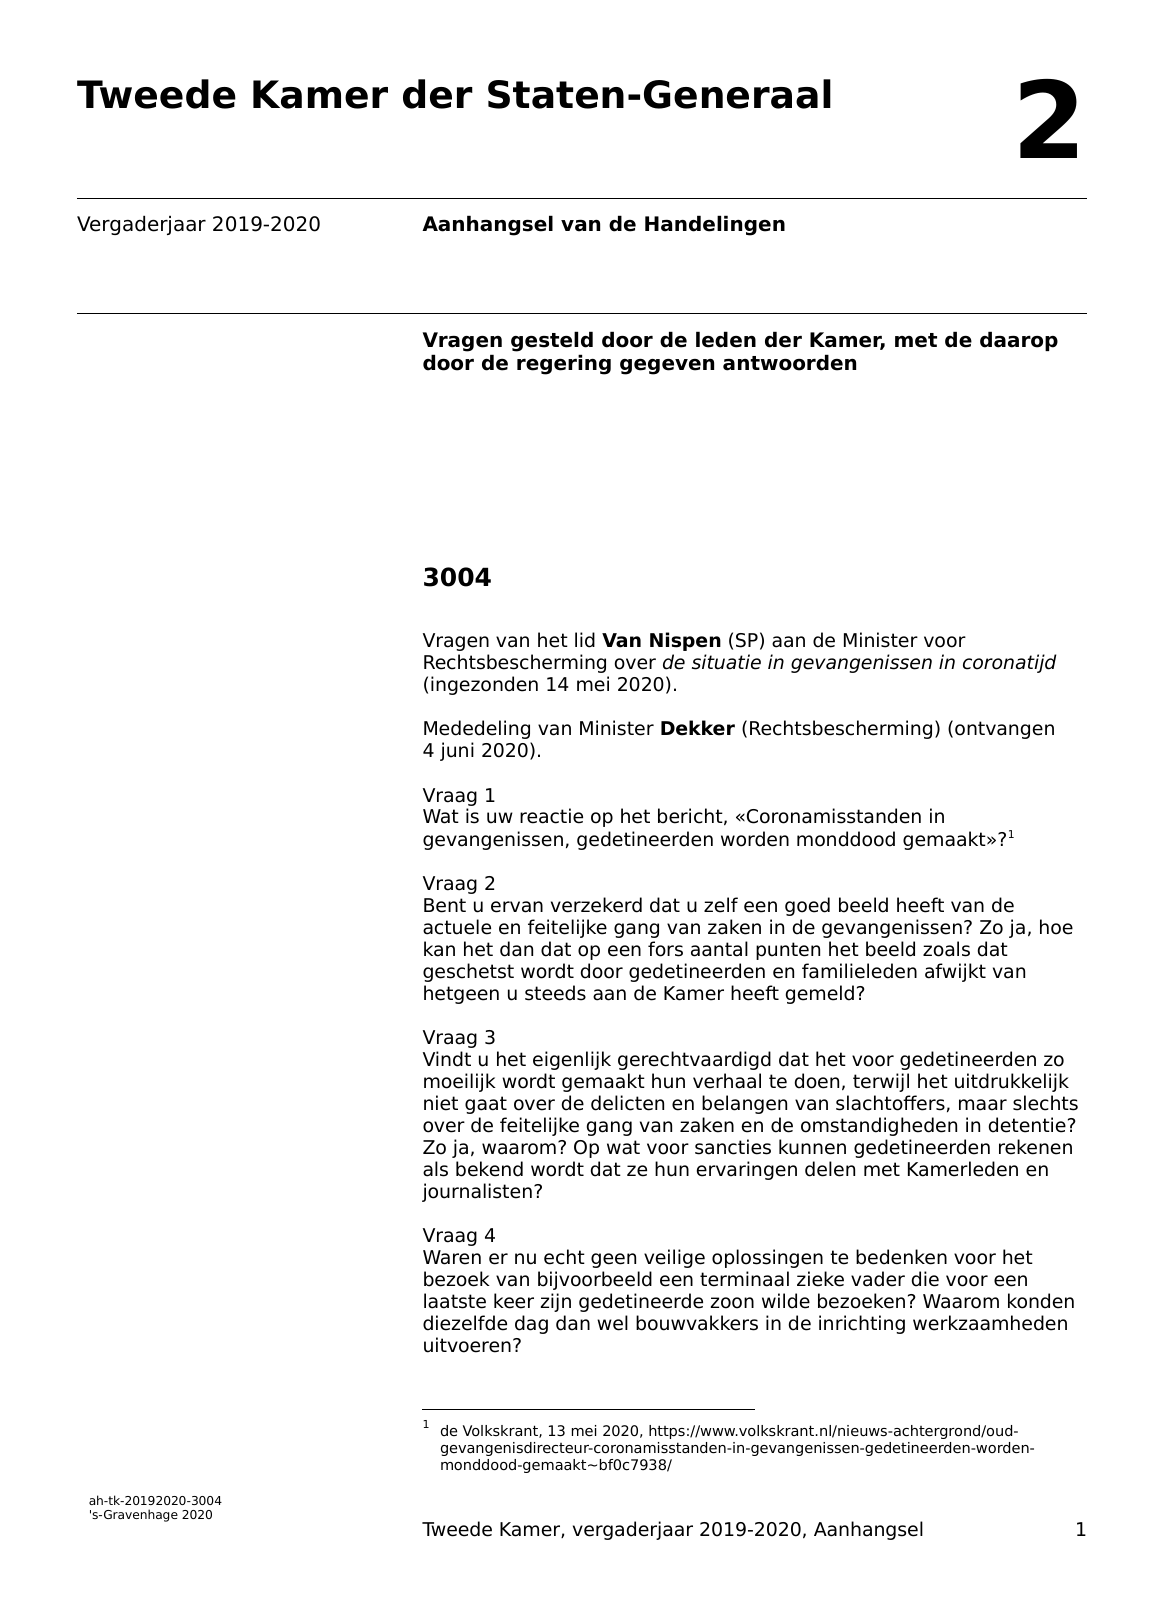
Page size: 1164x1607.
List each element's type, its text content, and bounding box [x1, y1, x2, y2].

text Mededeling van Minister Dekker (Rechtsbescherming) (ontvangen 4 juni 2020). [422, 718, 1087, 762]
table_cell Aanhangsel van de Handelingen [422, 199, 1087, 313]
text Vindt u het eigenlijk gerechtvaardigd dat het voor gedetineerden zo moeilijk wordt gemaakt hun verhaal te doen, terwijl het uitdrukkelijk niet gaat over de delicten en belangen van slachtoffers, maar slechts over de feitelijke gang van zaken en de omstandigheden in detentie? Zo ja, waarom? Op wat voor sancties kunnen gedetineerden rekenen als bekend wordt dat ze hun ervaringen delen met Kamerleden en journalisten? [422, 1049, 1087, 1202]
text 's-Gravenhage 2020 [88, 1508, 323, 1522]
text Vraag 4 [422, 1225, 1087, 1247]
table_cell [77, 314, 422, 375]
text Waren er nu echt geen veilige oplossingen te bedenken voor het bezoek van bijvoorbeeld een terminaal zieke vader die voor een laatste keer zijn gedetineerde zoon wilde bezoeken? Waarom konden diezelfde dag dan wel bouwvakkers in de inrichting werkzaamheden uitvoeren? [422, 1247, 1087, 1357]
text Vragen van het lid Van Nispen (SP) aan de Minister voor Rechtsbescherming over de situatie in gevangenissen in coronatijd (ingezonden 14 mei 2020). [422, 630, 1087, 696]
table_header 2 [886, 59, 1087, 198]
text 3004 [422, 563, 1087, 592]
table_cell Vragen gesteld door de leden der Kamer, met de daarop door de regering gegeven antwoorden [422, 314, 1087, 375]
text Vraag 1 [422, 784, 1087, 806]
text Wat is uw reactie op het bericht, «Coronamisstanden in gevangenissen, gedetineerden worden monddood gemaakt»? [422, 806, 1087, 850]
table_cell Vergaderjaar 2019-2020 [77, 199, 422, 313]
text Bent u ervan verzekerd dat u zelf een goed beeld heeft van de actuele en feitelijke gang van zaken in de gevangenissen? Zo ja, hoe kan het dan dat op een fors aantal punten het beeld zoals dat geschetst wordt door gedetineerden en familieleden afwijkt van hetgeen u steeds aan de Kamer heeft gemeld? [422, 894, 1087, 1004]
text Vraag 3 [422, 1027, 1087, 1049]
text de Volkskrant, 13 mei 2020, https://www.volkskrant.nl/nieuws-achtergrond/oud-gevangenisdirecteur-coronamisstanden-in-gevangenissen-gedetineerden-worden-monddood-gemaakt~bf0c7938/ [422, 1418, 1087, 1474]
text ah-tk-20192020-3004 [88, 1494, 323, 1508]
text Vraag 2 [422, 873, 1087, 894]
table_header Tweede Kamer der Staten-Generaal [77, 59, 886, 198]
